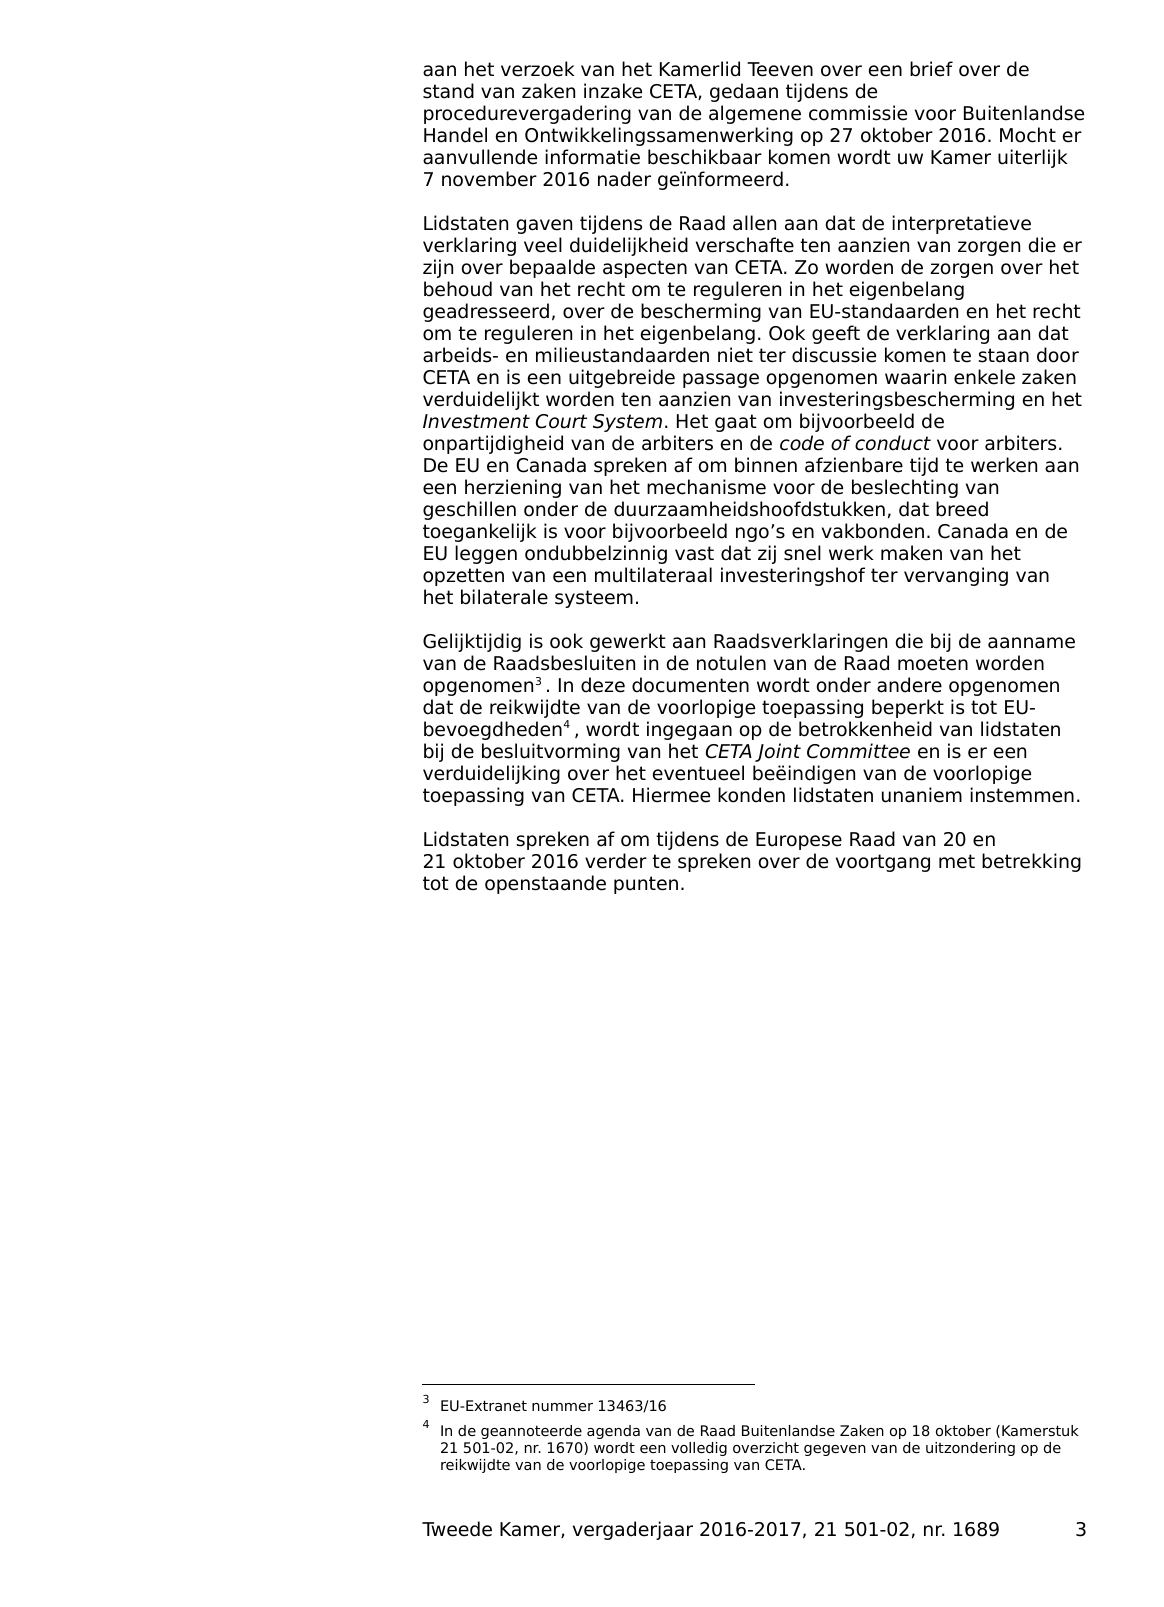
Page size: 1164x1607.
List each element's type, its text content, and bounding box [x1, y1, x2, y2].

text Lidstaten gaven tijdens de Raad allen aan dat de interpretatieve verklaring veel duidelijkheid verschafte ten aanzien van zorgen die er zijn over bepaalde aspecten van CETA. Zo worden de zorgen over het behoud van het recht om te reguleren in het eigenbelang geadresseerd, over de bescherming van EU-standaarden en het recht om te reguleren in het eigenbelang. Ook geeft de verklaring aan dat arbeids- en milieustandaarden niet ter discussie komen te staan door CETA en is een uitgebreide passage opgenomen waarin enkele zaken verduidelijkt worden ten aanzien van investeringsbescherming en het Investment Court System. Het gaat om bijvoorbeeld de onpartijdigheid van de arbiters en de code of conduct voor arbiters. De EU en Canada spreken af om binnen afzienbare tijd te werken aan een herziening van het mechanisme voor de beslechting van geschillen onder de duurzaamheidshoofdstukken, dat breed toegankelijk is voor bijvoorbeeld ngo’s en vakbonden. Canada en de EU leggen ondubbelzinnig vast dat zij snel werk maken van het opzetten van een multilateraal investeringshof ter vervanging van het bilaterale systeem. [422, 213, 1087, 609]
text aan het verzoek van het Kamerlid Teeven over een brief over de stand van zaken inzake CETA, gedaan tijdens de procedurevergadering van de algemene commissie voor Buitenlandse Handel en Ontwikkelingssamenwerking op 27 oktober 2016. Mocht er aanvullende informatie beschikbaar komen wordt uw Kamer uiterlijk 7 november 2016 nader geïnformeerd. [422, 59, 1087, 191]
text EU-Extranet nummer 13463/16 [422, 1393, 1087, 1416]
text In de geannoteerde agenda van de Raad Buitenlandse Zaken op 18 oktober (Kamerstuk 21 501-02, nr. 1670) wordt een volledig overzicht gegeven van de uitzondering op de reikwijdte van de voorlopige toepassing van CETA. [422, 1418, 1087, 1474]
text Gelijktijdig is ook gewerkt aan Raadsverklaringen die bij de aanname van de Raadsbesluiten in de notulen van de Raad moeten worden opgenomen. In deze documenten wordt onder andere opgenomen dat de reikwijdte van de voorlopige toepassing beperkt is tot EU-bevoegdheden, wordt ingegaan op de betrokkenheid van lidstaten bij de besluitvorming van het CETA Joint Committee en is er een verduidelijking over het eventueel beëindigen van de voorlopige toepassing van CETA. Hiermee konden lidstaten unaniem instemmen. [422, 631, 1087, 807]
text Lidstaten spreken af om tijdens de Europese Raad van 20 en 21 oktober 2016 verder te spreken over de voortgang met betrekking tot de openstaande punten. [422, 829, 1087, 895]
